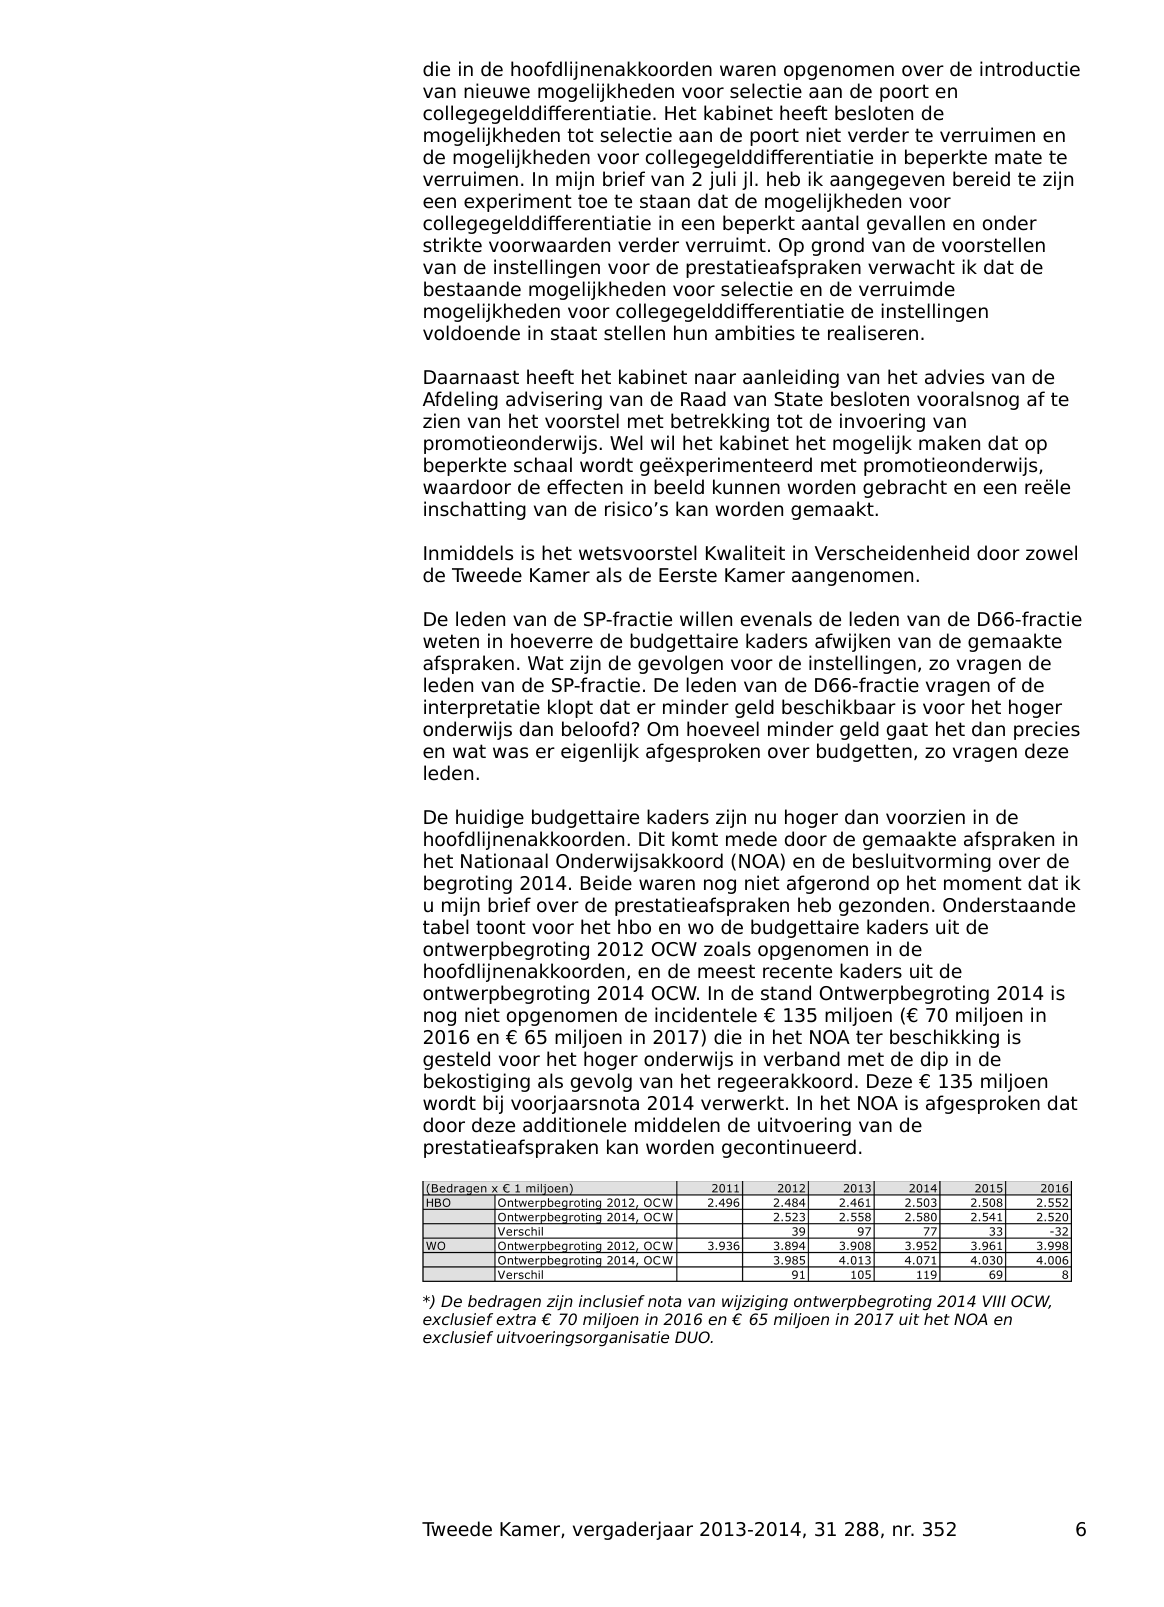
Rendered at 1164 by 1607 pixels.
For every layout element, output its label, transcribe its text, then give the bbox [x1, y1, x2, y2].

picture [422, 1181, 1072, 1282]
text De leden van de SP-fractie willen evenals de leden van de D66-fractie weten in hoeverre de budgettaire kaders afwijken van de gemaakte afspraken. Wat zijn de gevolgen voor de instellingen, zo vragen de leden van de SP-fractie. De leden van de D66-fractie vragen of de interpretatie klopt dat er minder geld beschikbaar is voor het hoger onderwijs dan beloofd? Om hoeveel minder geld gaat het dan precies en wat was er eigenlijk afgesproken over budgetten, zo vragen deze leden. [422, 609, 1087, 785]
text De huidige budgettaire kaders zijn nu hoger dan voorzien in de hoofdlijnenakkoorden. Dit komt mede door de gemaakte afspraken in het Nationaal Onderwijsakkoord (NOA) en de besluitvorming over de begroting 2014. Beide waren nog niet afgerond op het moment dat ik u mijn brief over de prestatieafspraken heb gezonden. Onderstaande tabel toont voor het hbo en wo de budgettaire kaders uit de ontwerpbegroting 2012 OCW zoals opgenomen in de hoofdlijnenakkoorden, en de meest recente kaders uit de ontwerpbegroting 2014 OCW. In de stand Ontwerpbegroting 2014 is nog niet opgenomen de incidentele € 135 miljoen (€ 70 miljoen in 2016 en € 65 miljoen in 2017) die in het NOA ter beschikking is gesteld voor het hoger onderwijs in verband met de dip in de bekostiging als gevolg van het regeerakkoord. Deze € 135 miljoen wordt bij voorjaarsnota 2014 verwerkt. In het NOA is afgesproken dat door deze additionele middelen de uitvoering van de prestatieafspraken kan worden gecontinueerd. [422, 807, 1087, 1159]
text die in de hoofdlijnenakkoorden waren opgenomen over de introductie van nieuwe mogelijkheden voor selectie aan de poort en collegegelddifferentiatie. Het kabinet heeft besloten de mogelijkheden tot selectie aan de poort niet verder te verruimen en de mogelijkheden voor collegegelddifferentiatie in beperkte mate te verruimen. In mijn brief van 2 juli jl. heb ik aangegeven bereid te zijn een experiment toe te staan dat de mogelijkheden voor collegegelddifferentiatie in een beperkt aantal gevallen en onder strikte voorwaarden verder verruimt. Op grond van de voorstellen van de instellingen voor de prestatieafspraken verwacht ik dat de bestaande mogelijkheden voor selectie en de verruimde mogelijkheden voor collegegelddifferentiatie de instellingen voldoende in staat stellen hun ambities te realiseren. [422, 59, 1087, 345]
text Inmiddels is het wetsvoorstel Kwaliteit in Verscheidenheid door zowel de Tweede Kamer als de Eerste Kamer aangenomen. [422, 543, 1087, 587]
text Daarnaast heeft het kabinet naar aanleiding van het advies van de Afdeling advisering van de Raad van State besloten vooralsnog af te zien van het voorstel met betrekking tot de invoering van promotieonderwijs. Wel wil het kabinet het mogelijk maken dat op beperkte schaal wordt geëxperimenteerd met promotieonderwijs, waardoor de effecten in beeld kunnen worden gebracht en een reële inschatting van de risico’s kan worden gemaakt. [422, 367, 1087, 521]
text *) De bedragen zijn inclusief nota van wijziging ontwerpbegroting 2014 VIII OCW, exclusief extra € 70 miljoen in 2016 en € 65 miljoen in 2017 uit het NOA en exclusief uitvoeringsorganisatie DUO. [422, 1293, 1072, 1348]
